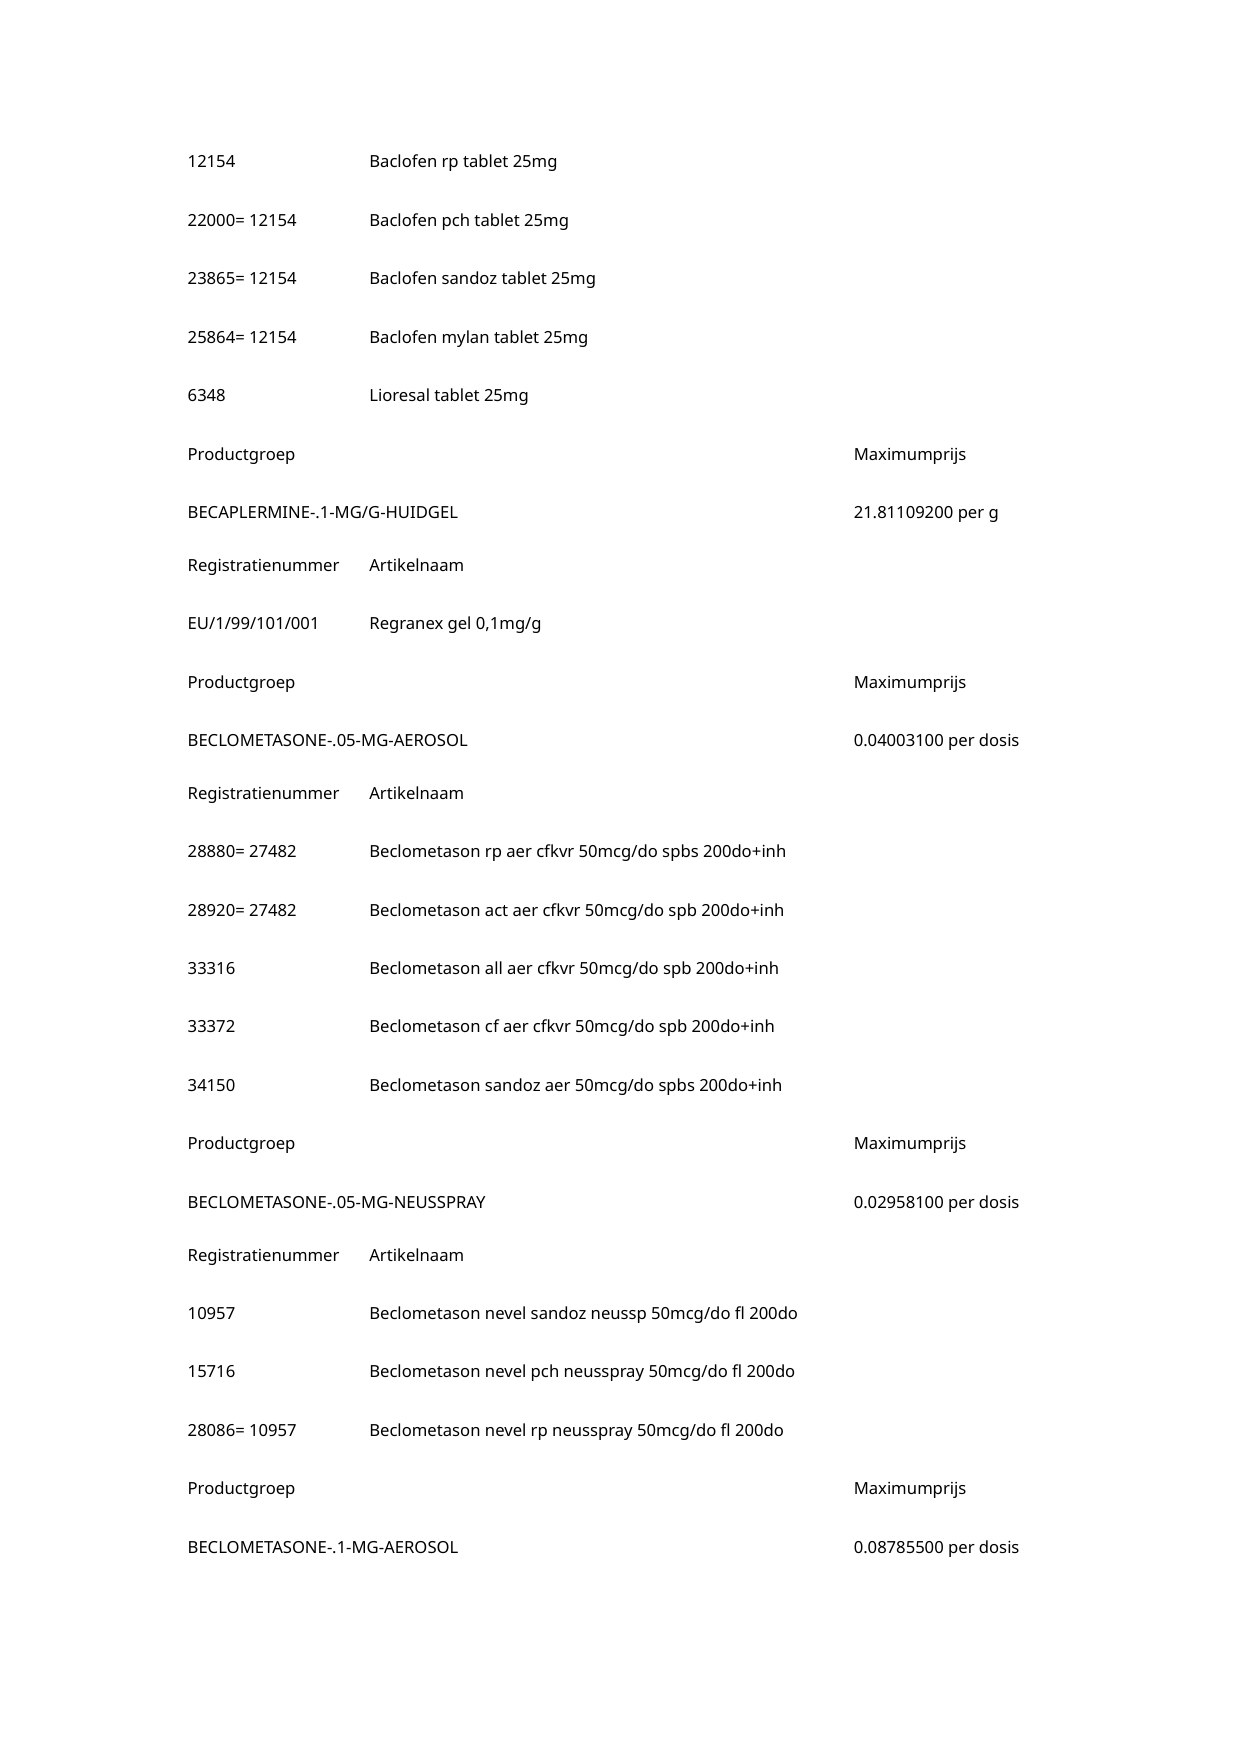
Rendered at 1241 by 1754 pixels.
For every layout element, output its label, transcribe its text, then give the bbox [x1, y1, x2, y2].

table_cell 28086= 10957 [188, 1419, 369, 1477]
table_cell 0.08785500 per dosis [854, 1535, 1053, 1588]
table_cell BECLOMETASONE-.05-MG-AEROSOL [188, 729, 853, 781]
table_cell Artikelnaam [369, 781, 853, 840]
table_cell [369, 1477, 853, 1535]
table_cell 23865= 12154 [188, 267, 369, 325]
table_cell [854, 209, 1053, 267]
table_cell 12154 [188, 150, 369, 208]
table_cell Productgroep [188, 1477, 369, 1535]
table_cell Beclometason sandoz aer 50mcg/do spbs 200do+inh [369, 1074, 853, 1132]
table_cell Registratienummer [188, 1243, 369, 1302]
table_cell [854, 150, 1053, 208]
table_cell 33316 [188, 957, 369, 1015]
table_cell Beclometason nevel rp neusspray 50mcg/do fl 200do [369, 1419, 853, 1477]
table_cell Beclometason rp aer cfkvr 50mcg/do spbs 200do+inh [369, 840, 853, 898]
table_cell Maximumprijs [854, 670, 1053, 729]
table_cell Registratienummer [188, 781, 369, 840]
table_cell Baclofen mylan tablet 25mg [369, 325, 853, 384]
table_cell [854, 1419, 1053, 1477]
table_cell BECLOMETASONE-.1-MG-AEROSOL [188, 1535, 853, 1588]
table_cell Beclometason all aer cfkvr 50mcg/do spb 200do+inh [369, 957, 853, 1015]
table_cell [369, 670, 853, 729]
table_cell 10957 [188, 1302, 369, 1360]
table_cell Baclofen pch tablet 25mg [369, 209, 853, 267]
table_cell [854, 898, 1053, 957]
table_cell [854, 1302, 1053, 1360]
table_cell [854, 957, 1053, 1015]
table_cell Beclometason cf aer cfkvr 50mcg/do spb 200do+inh [369, 1015, 853, 1073]
table_cell Artikelnaam [369, 1243, 853, 1302]
table_cell [854, 1015, 1053, 1073]
table_cell Beclometason nevel sandoz neussp 50mcg/do fl 200do [369, 1302, 853, 1360]
table_cell BECLOMETASONE-.05-MG-NEUSSPRAY [188, 1190, 853, 1243]
table_cell 25864= 12154 [188, 325, 369, 384]
table_cell Baclofen rp tablet 25mg [369, 150, 853, 208]
table_cell [854, 1360, 1053, 1418]
table_cell Maximumprijs [854, 1477, 1053, 1535]
table_cell Artikelnaam [369, 553, 853, 612]
table_cell Regranex gel 0,1mg/g [369, 612, 853, 670]
table_cell 34150 [188, 1074, 369, 1132]
table_cell Productgroep [188, 1132, 369, 1190]
table_cell Registratienummer [188, 553, 369, 612]
table_cell Productgroep [188, 670, 369, 729]
table_cell EU/1/99/101/001 [188, 612, 369, 670]
table_cell 22000= 12154 [188, 209, 369, 267]
table_cell [854, 612, 1053, 670]
table_cell 21.81109200 per g [854, 501, 1053, 553]
table_cell 33372 [188, 1015, 369, 1073]
table_cell [854, 1243, 1053, 1302]
table_cell [854, 384, 1053, 442]
table_cell Beclometason act aer cfkvr 50mcg/do spb 200do+inh [369, 898, 853, 957]
table_cell BECAPLERMINE-.1-MG/G-HUIDGEL [188, 501, 853, 553]
table_cell [854, 325, 1053, 384]
table_cell Baclofen sandoz tablet 25mg [369, 267, 853, 325]
table_cell [854, 1074, 1053, 1132]
table_cell [854, 553, 1053, 612]
table_cell Productgroep [188, 442, 369, 501]
table_cell 6348 [188, 384, 369, 442]
table_cell [854, 267, 1053, 325]
table_cell 28920= 27482 [188, 898, 369, 957]
table_cell 0.02958100 per dosis [854, 1190, 1053, 1243]
table_cell [369, 442, 853, 501]
table_cell [854, 781, 1053, 840]
table_cell 28880= 27482 [188, 840, 369, 898]
table_cell Beclometason nevel pch neusspray 50mcg/do fl 200do [369, 1360, 853, 1418]
table_cell Maximumprijs [854, 1132, 1053, 1190]
table_cell Maximumprijs [854, 442, 1053, 501]
table_cell [369, 1132, 853, 1190]
table_cell 15716 [188, 1360, 369, 1418]
table_cell Lioresal tablet 25mg [369, 384, 853, 442]
table_cell [854, 840, 1053, 898]
table_cell 0.04003100 per dosis [854, 729, 1053, 781]
